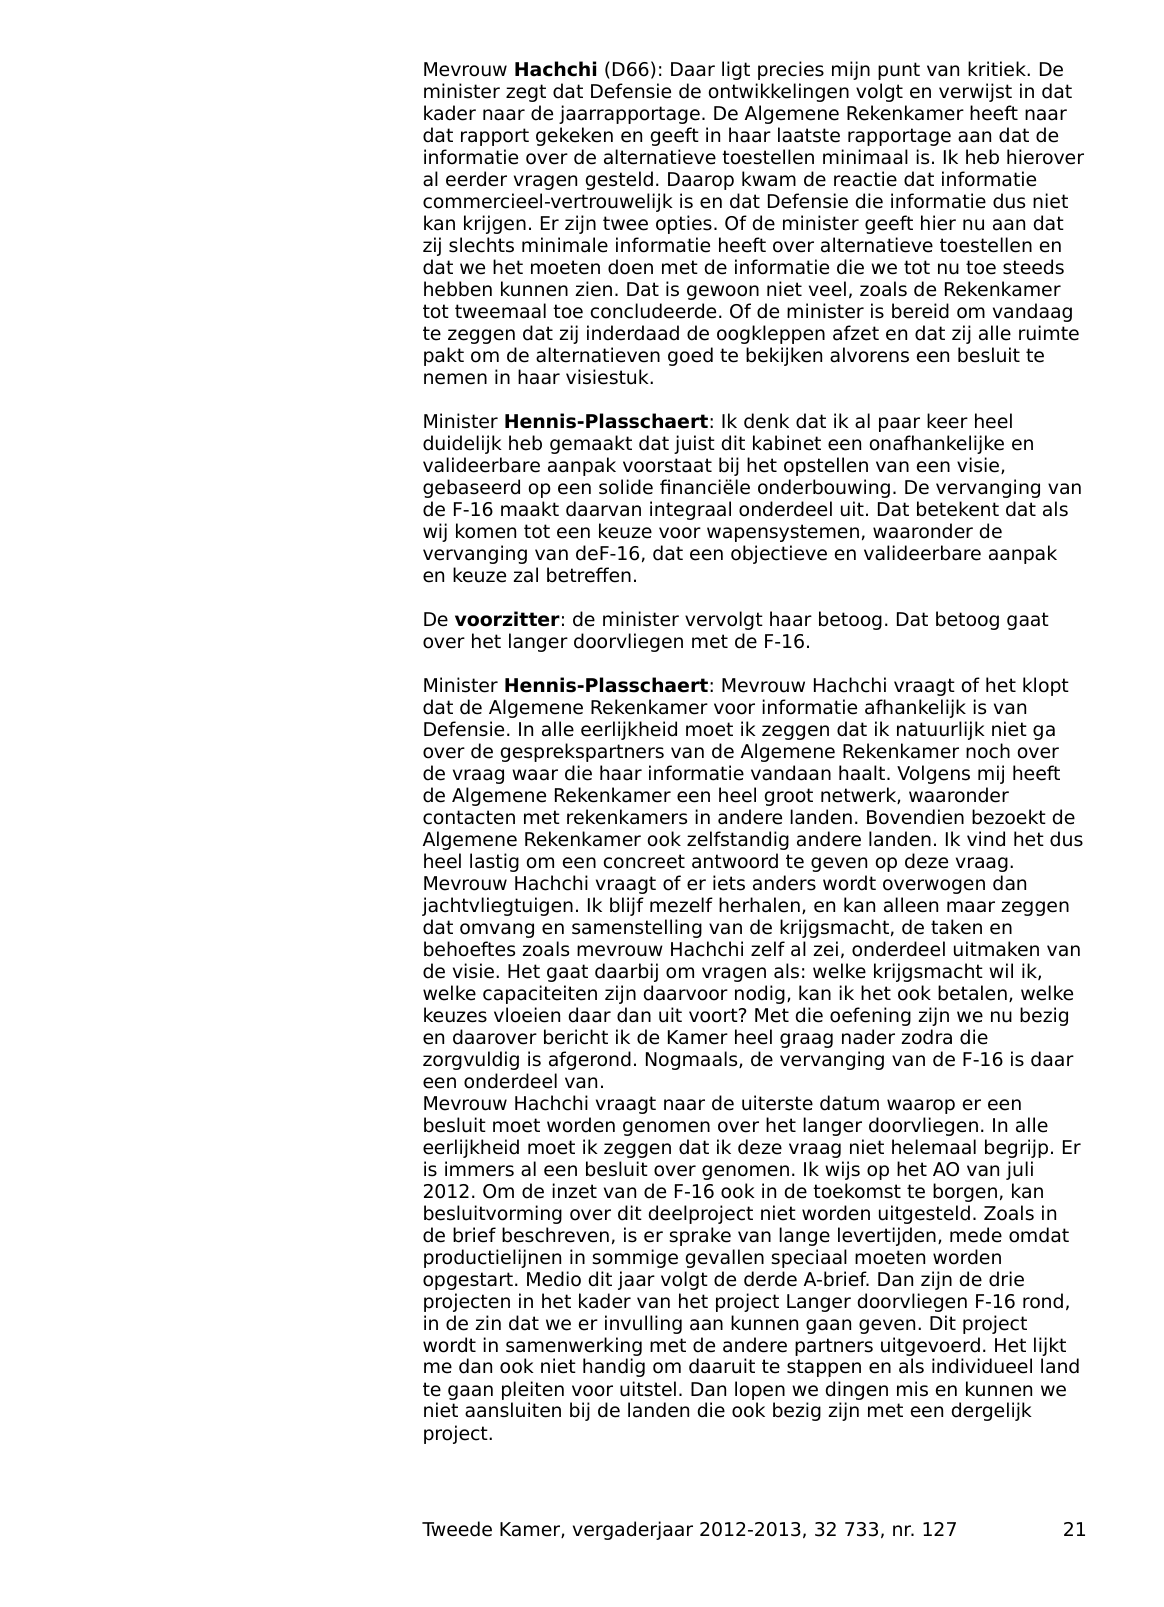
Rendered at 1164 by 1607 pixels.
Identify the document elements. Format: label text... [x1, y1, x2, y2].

text Minister Hennis-Plasschaert: Mevrouw Hachchi vraagt of het klopt dat de Algemene Rekenkamer voor informatie afhankelijk is van Defensie. In alle eerlijkheid moet ik zeggen dat ik natuurlijk niet ga over de gesprekspartners van de Algemene Rekenkamer noch over de vraag waar die haar informatie vandaan haalt. Volgens mij heeft de Algemene Rekenkamer een heel groot netwerk, waaronder contacten met rekenkamers in andere landen. Bovendien bezoekt de Algemene Rekenkamer ook zelfstandig andere landen. Ik vind het dus heel lastig om een concreet antwoord te geven op deze vraag. [422, 675, 1087, 873]
text Mevrouw Hachchi vraagt of er iets anders wordt overwogen dan jachtvliegtuigen. Ik blijf mezelf herhalen, en kan alleen maar zeggen dat omvang en samenstelling van de krijgsmacht, de taken en behoeftes zoals mevrouw Hachchi zelf al zei, onderdeel uitmaken van de visie. Het gaat daarbij om vragen als: welke krijgsmacht wil ik, welke capaciteiten zijn daarvoor nodig, kan ik het ook betalen, welke keuzes vloeien daar dan uit voort? Met die oefening zijn we nu bezig en daarover bericht ik de Kamer heel graag nader zodra die zorgvuldig is afgerond. Nogmaals, de vervanging van de F-16 is daar een onderdeel van. [422, 873, 1087, 1093]
text Mevrouw Hachchi (D66): Daar ligt precies mijn punt van kritiek. De minister zegt dat Defensie de ontwikkelingen volgt en verwijst in dat kader naar de jaarrapportage. De Algemene Rekenkamer heeft naar dat rapport gekeken en geeft in haar laatste rapportage aan dat de informatie over de alternatieve toestellen minimaal is. Ik heb hierover al eerder vragen gesteld. Daarop kwam de reactie dat informatie commercieel-vertrouwelijk is en dat Defensie die informatie dus niet kan krijgen. Er zijn twee opties. Of de minister geeft hier nu aan dat zij slechts minimale informatie heeft over alternatieve toestellen en dat we het moeten doen met de informatie die we tot nu toe steeds hebben kunnen zien. Dat is gewoon niet veel, zoals de Rekenkamer tot tweemaal toe concludeerde. Of de minister is bereid om vandaag te zeggen dat zij inderdaad de oogkleppen afzet en dat zij alle ruimte pakt om de alternatieven goed te bekijken alvorens een besluit te nemen in haar visiestuk. [422, 59, 1087, 389]
text Minister Hennis-Plasschaert: Ik denk dat ik al paar keer heel duidelijk heb gemaakt dat juist dit kabinet een onafhankelijke en valideerbare aanpak voorstaat bij het opstellen van een visie, gebaseerd op een solide financiële onderbouwing. De vervanging van de F-16 maakt daarvan integraal onderdeel uit. Dat betekent dat als wij komen tot een keuze voor wapensystemen, waaronder de vervanging van deF-16, dat een objectieve en valideerbare aanpak en keuze zal betreffen. [422, 411, 1087, 587]
text De voorzitter: de minister vervolgt haar betoog. Dat betoog gaat over het langer doorvliegen met de F-16. [422, 609, 1087, 653]
text Mevrouw Hachchi vraagt naar de uiterste datum waarop er een besluit moet worden genomen over het langer doorvliegen. In alle eerlijkheid moet ik zeggen dat ik deze vraag niet helemaal begrijp. Er is immers al een besluit over genomen. Ik wijs op het AO van juli 2012. Om de inzet van de F-16 ook in de toekomst te borgen, kan besluitvorming over dit deelproject niet worden uitgesteld. Zoals in de brief beschreven, is er sprake van lange levertijden, mede omdat productielijnen in sommige gevallen speciaal moeten worden opgestart. Medio dit jaar volgt de derde A-brief. Dan zijn de drie projecten in het kader van het project Langer doorvliegen F-16 rond, in de zin dat we er invulling aan kunnen gaan geven. Dit project wordt in samenwerking met de andere partners uitgevoerd. Het lijkt me dan ook niet handig om daaruit te stappen en als individueel land te gaan pleiten voor uitstel. Dan lopen we dingen mis en kunnen we niet aansluiten bij de landen die ook bezig zijn met een dergelijk project. [422, 1093, 1087, 1444]
